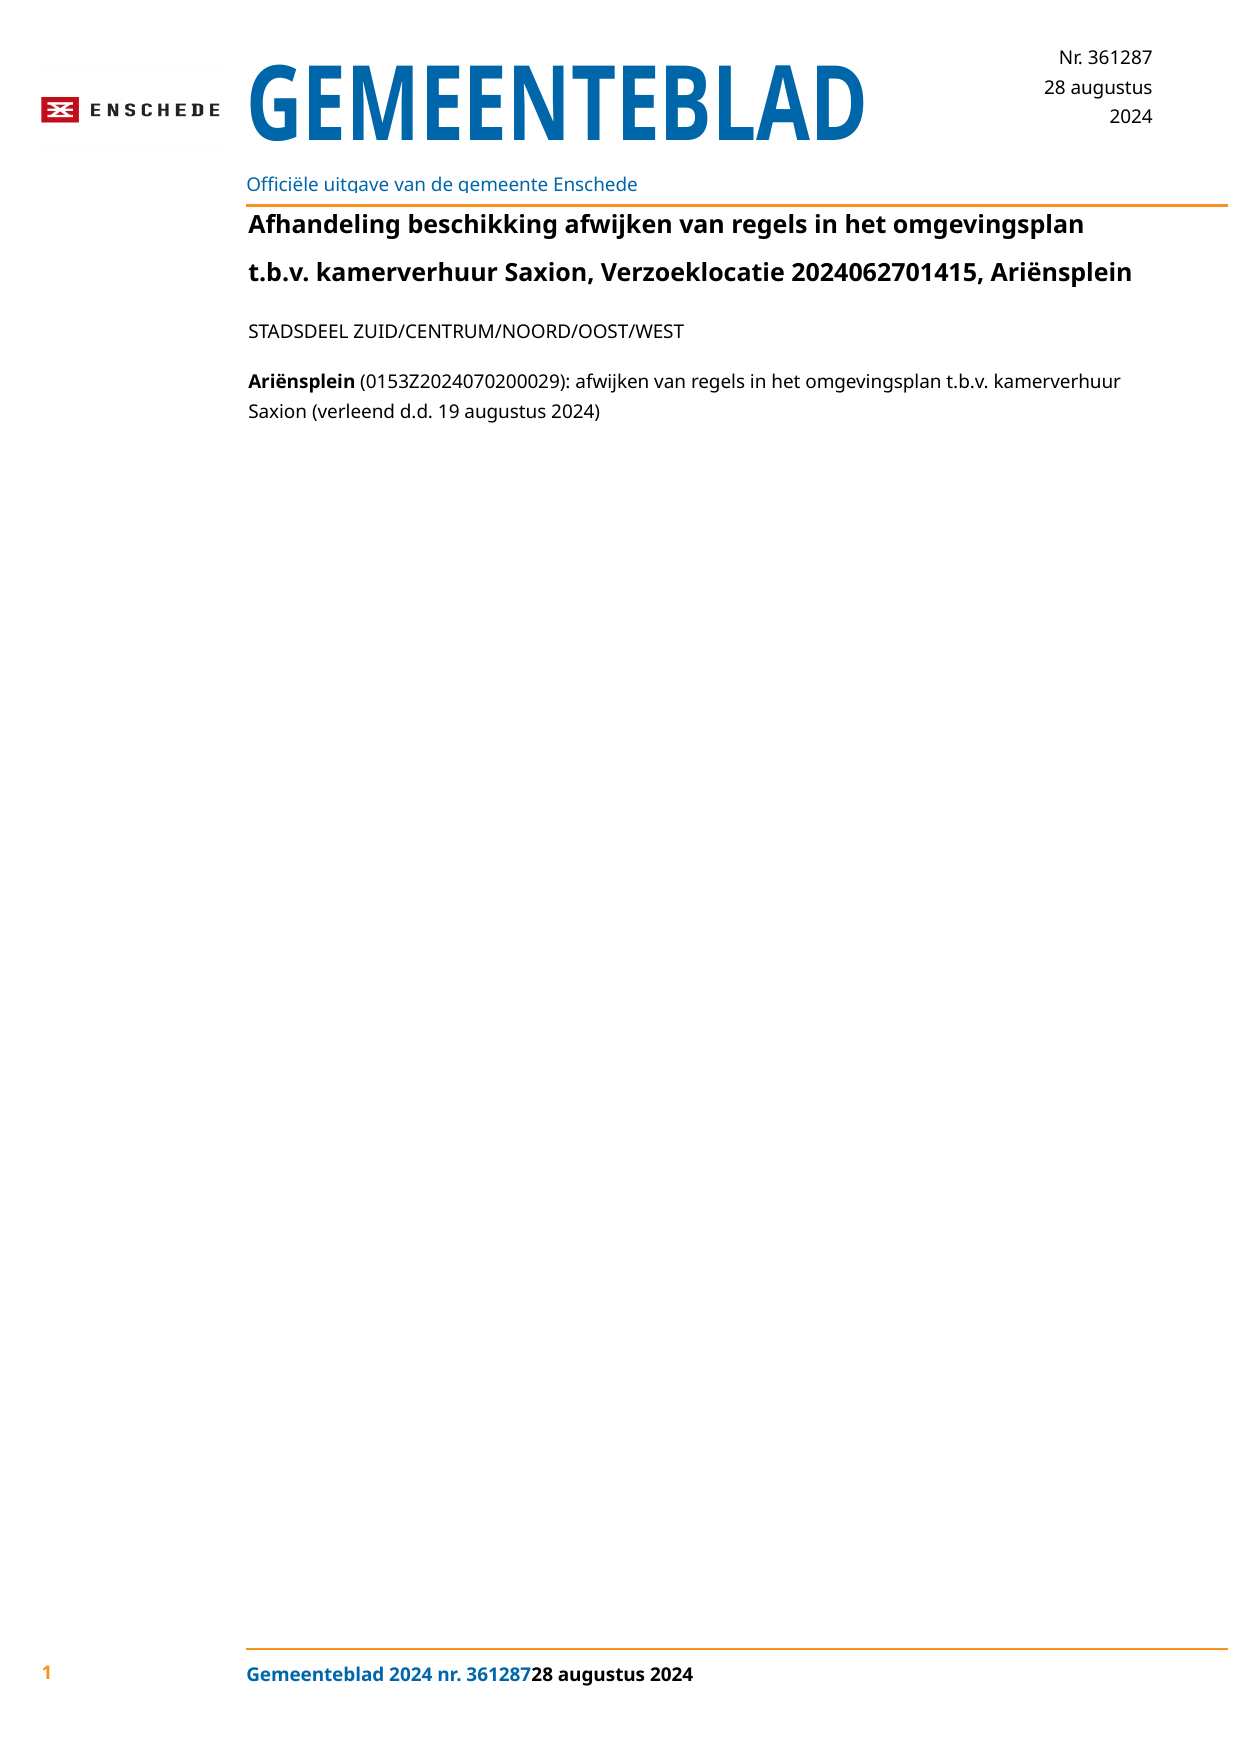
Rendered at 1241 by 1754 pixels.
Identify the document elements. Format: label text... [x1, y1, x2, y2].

picture [41, 47, 231, 172]
text STADSDEEL ZUID/CENTRUM/NOORD/OOST/WEST [248, 318, 1152, 344]
text Afhandeling beschikking afwijken van regels in het omgevingsplan t.b.v. kamerverhuur Saxion, Verzoeklocatie 2024062701415, Ariënsplein [248, 207, 1152, 288]
text Ariënsplein (0153Z2024070200029): afwijken van regels in het omgevingsplan t.b.v. kamerverhuur Saxion (verleend d.d. 19 augustus 2024) [248, 368, 1152, 424]
